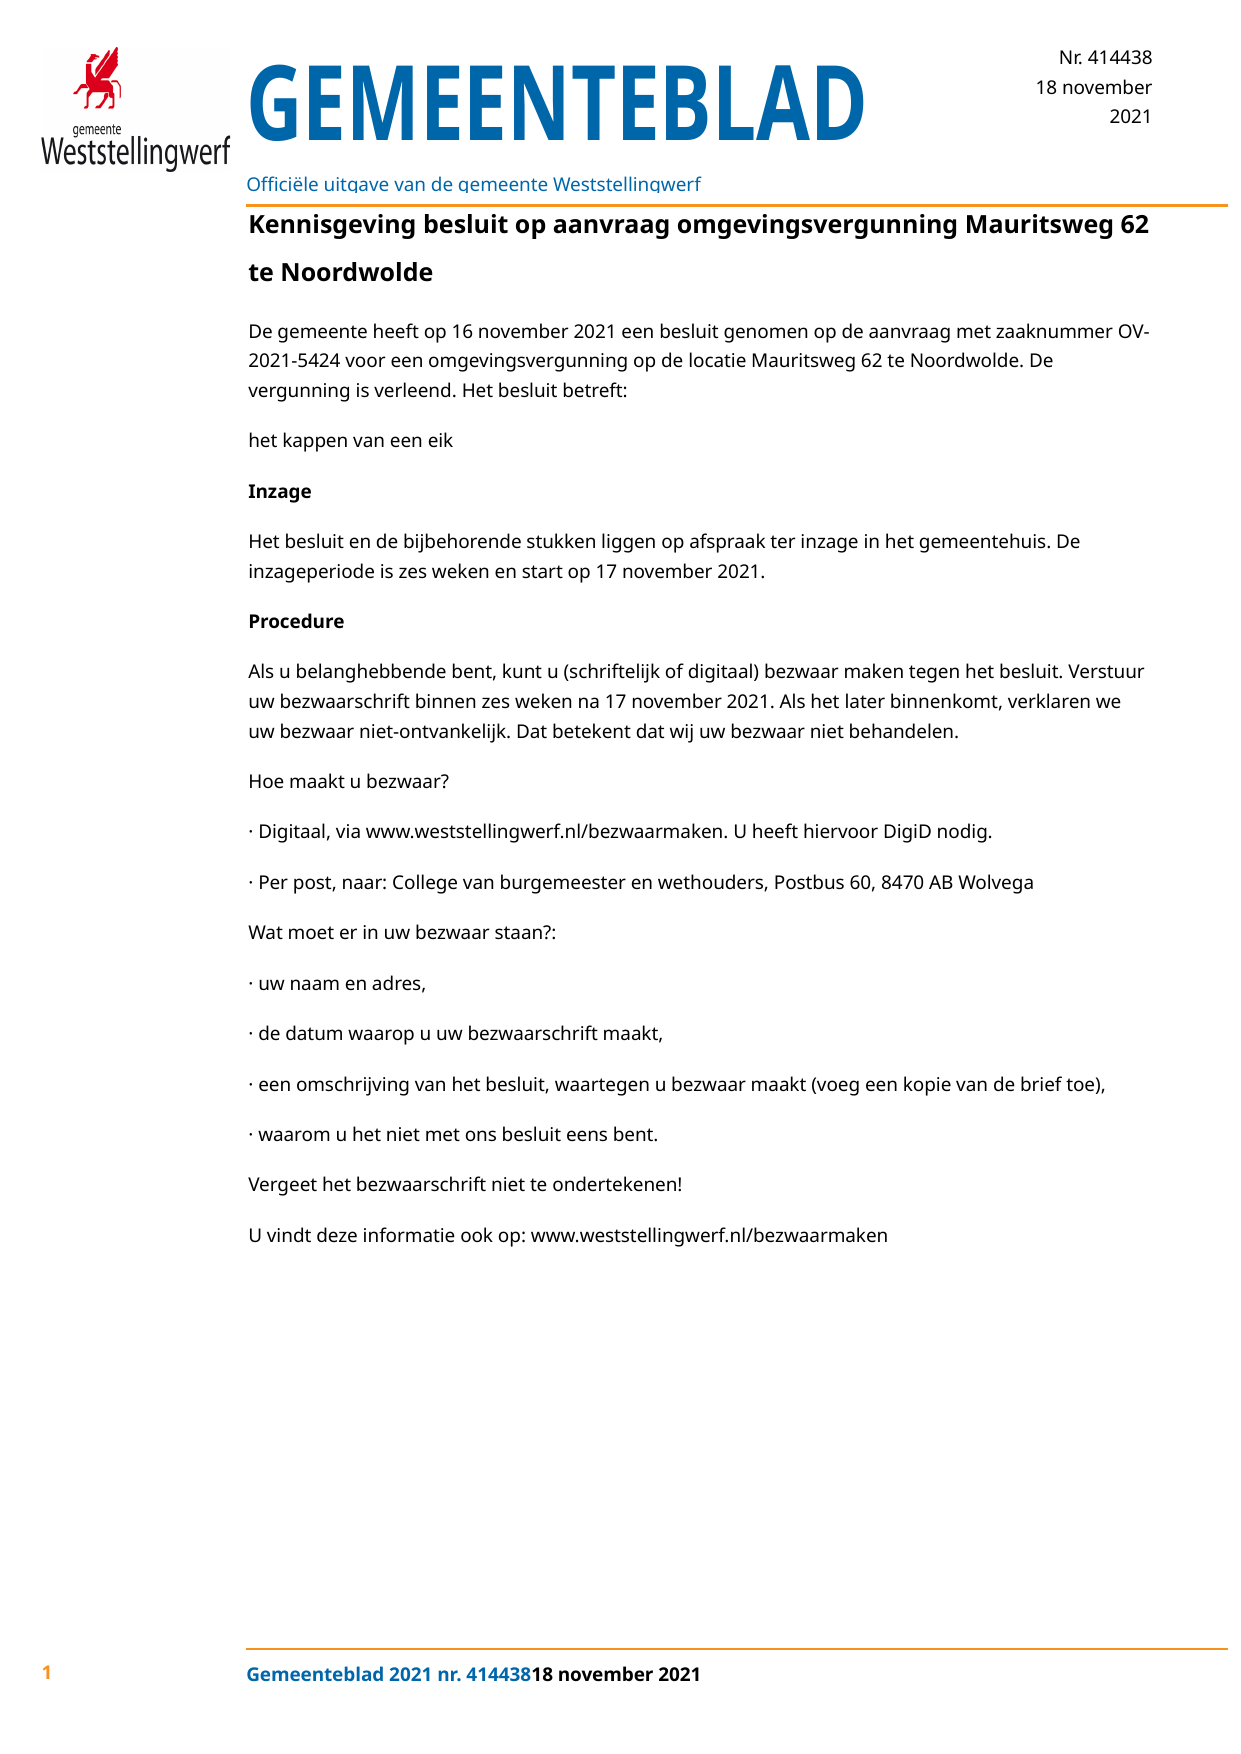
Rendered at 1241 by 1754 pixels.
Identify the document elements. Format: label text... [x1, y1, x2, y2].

picture [41, 47, 231, 172]
text De gemeente heeft op 16 november 2021 een besluit genomen op de aanvraag met zaaknummer OV-2021-5424 voor een omgevingsvergunning op de locatie Mauritsweg 62 te Noordwolde. De vergunning is verleend. Het besluit betreft: [248, 318, 1152, 403]
text Wat moet er in uw bezwaar staan?: [248, 919, 1152, 945]
text · Per post, naar: College van burgemeester en wethouders, Postbus 60, 8470 AB Wolvega [248, 869, 1152, 895]
text · uw naam en adres, [248, 970, 1152, 996]
text Als u belanghebbende bent, kunt u (schriftelijk of digitaal) bezwaar maken tegen het besluit. Verstuur uw bezwaarschrift binnen zes weken na 17 november 2021. Als het later binnenkomt, verklaren we uw bezwaar niet-ontvankelijk. Dat betekent dat wij uw bezwaar niet behandelen. [248, 659, 1152, 744]
text Inzage [248, 478, 1152, 504]
text Vergeet het bezwaarschrift niet te ondertekenen! [248, 1172, 1152, 1197]
text Kennisgeving besluit op aanvraag omgevingsvergunning Mauritsweg 62 te Noordwolde [248, 207, 1152, 288]
text · waarom u het niet met ons besluit eens bent. [248, 1121, 1152, 1147]
text · de datum waarop u uw bezwaarschrift maakt, [248, 1020, 1152, 1046]
text Het besluit en de bijbehorende stukken liggen op afspraak ter inzage in het gemeentehuis. De inzageperiode is zes weken en start op 17 november 2021. [248, 528, 1152, 584]
text het kappen van een eik [248, 427, 1152, 453]
text U vindt deze informatie ook op: www.weststellingwerf.nl/bezwaarmaken [248, 1222, 1152, 1248]
text · Digitaal, via www.weststellingwerf.nl/bezwaarmaken. U heeft hiervoor DigiD nodig. [248, 819, 1152, 844]
text Procedure [248, 608, 1152, 634]
text Hoe maakt u bezwaar? [248, 768, 1152, 794]
text · een omschrijving van het besluit, waartegen u bezwaar maakt (voeg een kopie van de brief toe), [248, 1071, 1152, 1097]
